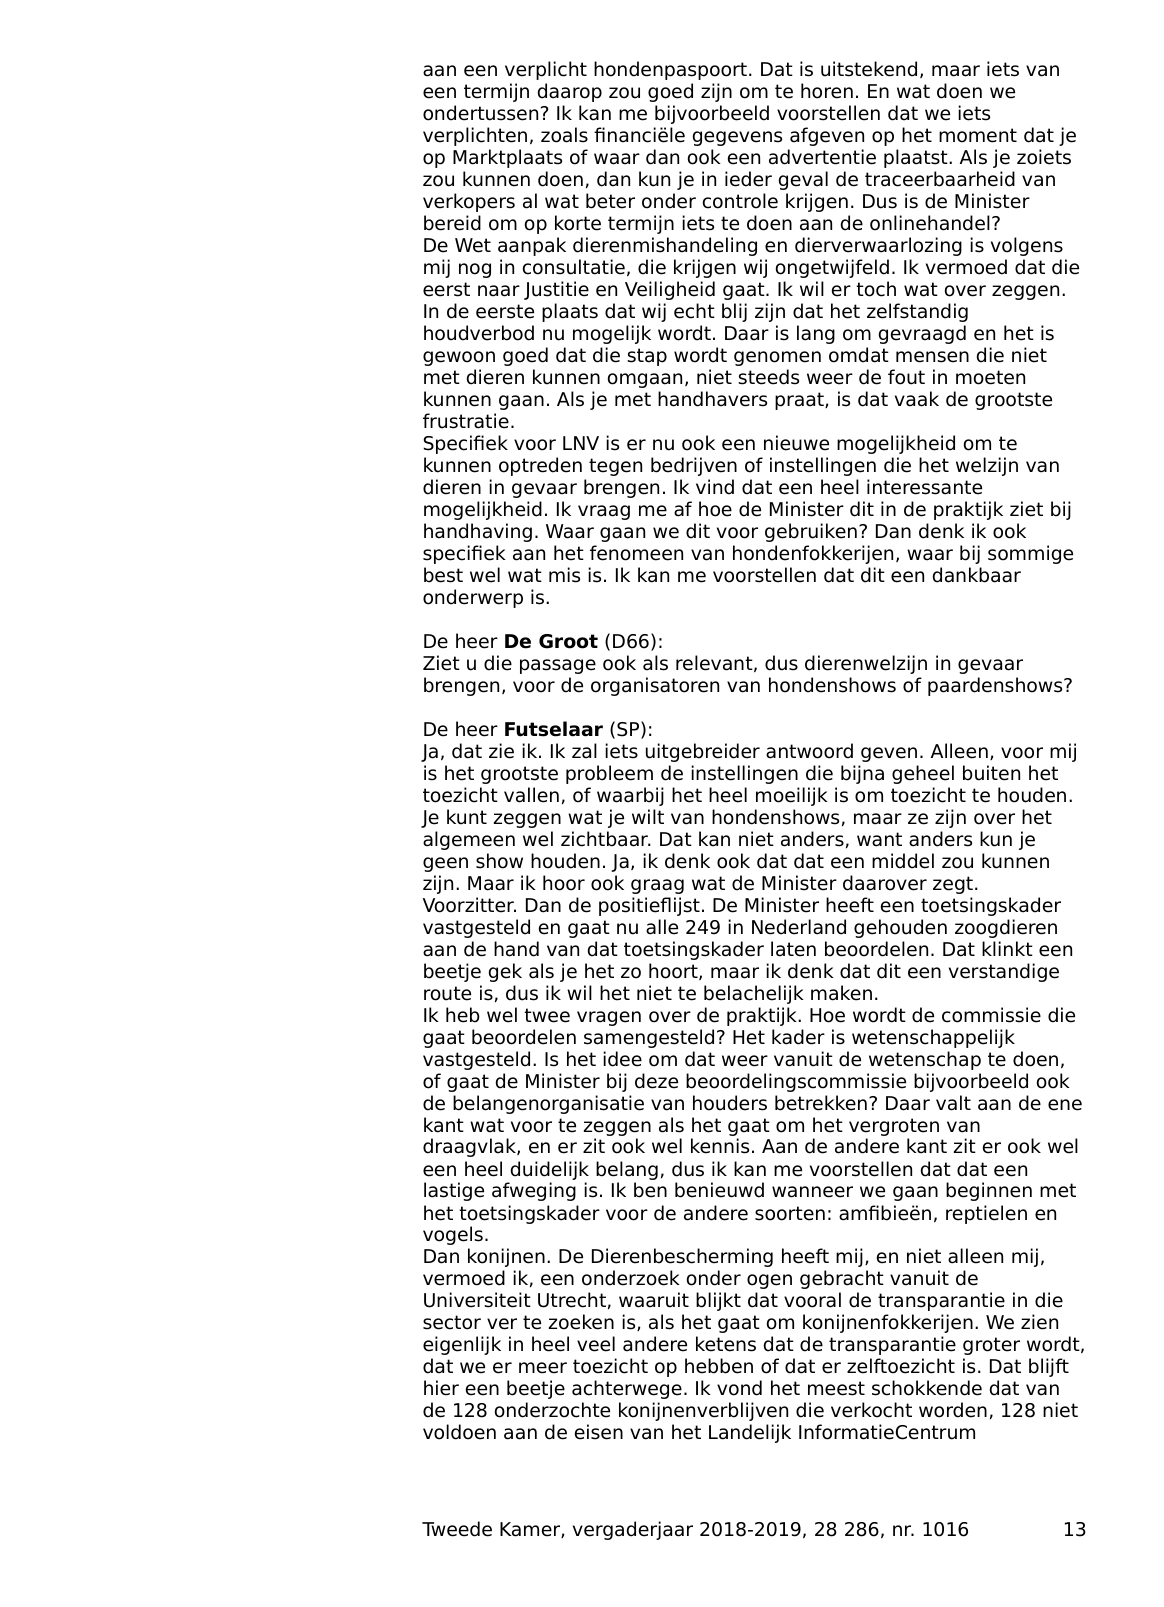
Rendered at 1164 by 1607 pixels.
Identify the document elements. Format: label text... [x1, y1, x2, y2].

text De heer De Groot (D66): [422, 631, 1087, 653]
text De Wet aanpak dierenmishandeling en dierverwaarlozing is volgens mij nog in consultatie, die krijgen wij ongetwijfeld. Ik vermoed dat die eerst naar Justitie en Veiligheid gaat. Ik wil er toch wat over zeggen. In de eerste plaats dat wij echt blij zijn dat het zelfstandig houdverbod nu mogelijk wordt. Daar is lang om gevraagd en het is gewoon goed dat die stap wordt genomen omdat mensen die niet met dieren kunnen omgaan, niet steeds weer de fout in moeten kunnen gaan. Als je met handhavers praat, is dat vaak de grootste frustratie. [422, 235, 1087, 433]
text Ziet u die passage ook als relevant, dus dierenwelzijn in gevaar brengen, voor de organisatoren van hondenshows of paardenshows? [422, 653, 1087, 697]
text Voorzitter. Dan de positieflijst. De Minister heeft een toetsingskader vastgesteld en gaat nu alle 249 in Nederland gehouden zoogdieren aan de hand van dat toetsingskader laten beoordelen. Dat klinkt een beetje gek als je het zo hoort, maar ik denk dat dit een verstandige route is, dus ik wil het niet te belachelijk maken. [422, 895, 1087, 1004]
text aan een verplicht hondenpaspoort. Dat is uitstekend, maar iets van een termijn daarop zou goed zijn om te horen. En wat doen we ondertussen? Ik kan me bijvoorbeeld voorstellen dat we iets verplichten, zoals financiële gegevens afgeven op het moment dat je op Marktplaats of waar dan ook een advertentie plaatst. Als je zoiets zou kunnen doen, dan kun je in ieder geval de traceerbaarheid van verkopers al wat beter onder controle krijgen. Dus is de Minister bereid om op korte termijn iets te doen aan de onlinehandel? [422, 59, 1087, 235]
text De heer Futselaar (SP): [422, 719, 1087, 741]
text Ik heb wel twee vragen over de praktijk. Hoe wordt de commissie die gaat beoordelen samengesteld? Het kader is wetenschappelijk vastgesteld. Is het idee om dat weer vanuit de wetenschap te doen, of gaat de Minister bij deze beoordelingscommissie bijvoorbeeld ook de belangenorganisatie van houders betrekken? Daar valt aan de ene kant wat voor te zeggen als het gaat om het vergroten van draagvlak, en er zit ook wel kennis. Aan de andere kant zit er ook wel een heel duidelijk belang, dus ik kan me voorstellen dat dat een lastige afweging is. Ik ben benieuwd wanneer we gaan beginnen met het toetsingskader voor de andere soorten: amfibieën, reptielen en vogels. [422, 1004, 1087, 1246]
text Dan konijnen. De Dierenbescherming heeft mij, en niet alleen mij, vermoed ik, een onderzoek onder ogen gebracht vanuit de Universiteit Utrecht, waaruit blijkt dat vooral de transparantie in die sector ver te zoeken is, als het gaat om konijnenfokkerijen. We zien eigenlijk in heel veel andere ketens dat de transparantie groter wordt, dat we er meer toezicht op hebben of dat er zelftoezicht is. Dat blijft hier een beetje achterwege. Ik vond het meest schokkende dat van de 128 onderzochte konijnenverblijven die verkocht worden, 128 niet voldoen aan de eisen van het Landelijk InformatieCentrum [422, 1246, 1087, 1444]
text Specifiek voor LNV is er nu ook een nieuwe mogelijkheid om te kunnen optreden tegen bedrijven of instellingen die het welzijn van dieren in gevaar brengen. Ik vind dat een heel interessante mogelijkheid. Ik vraag me af hoe de Minister dit in de praktijk ziet bij handhaving. Waar gaan we dit voor gebruiken? Dan denk ik ook specifiek aan het fenomeen van hondenfokkerijen, waar bij sommige best wel wat mis is. Ik kan me voorstellen dat dit een dankbaar onderwerp is. [422, 433, 1087, 608]
text Ja, dat zie ik. Ik zal iets uitgebreider antwoord geven. Alleen, voor mij is het grootste probleem de instellingen die bijna geheel buiten het toezicht vallen, of waarbij het heel moeilijk is om toezicht te houden. Je kunt zeggen wat je wilt van hondenshows, maar ze zijn over het algemeen wel zichtbaar. Dat kan niet anders, want anders kun je geen show houden. Ja, ik denk ook dat dat een middel zou kunnen zijn. Maar ik hoor ook graag wat de Minister daarover zegt. [422, 741, 1087, 895]
